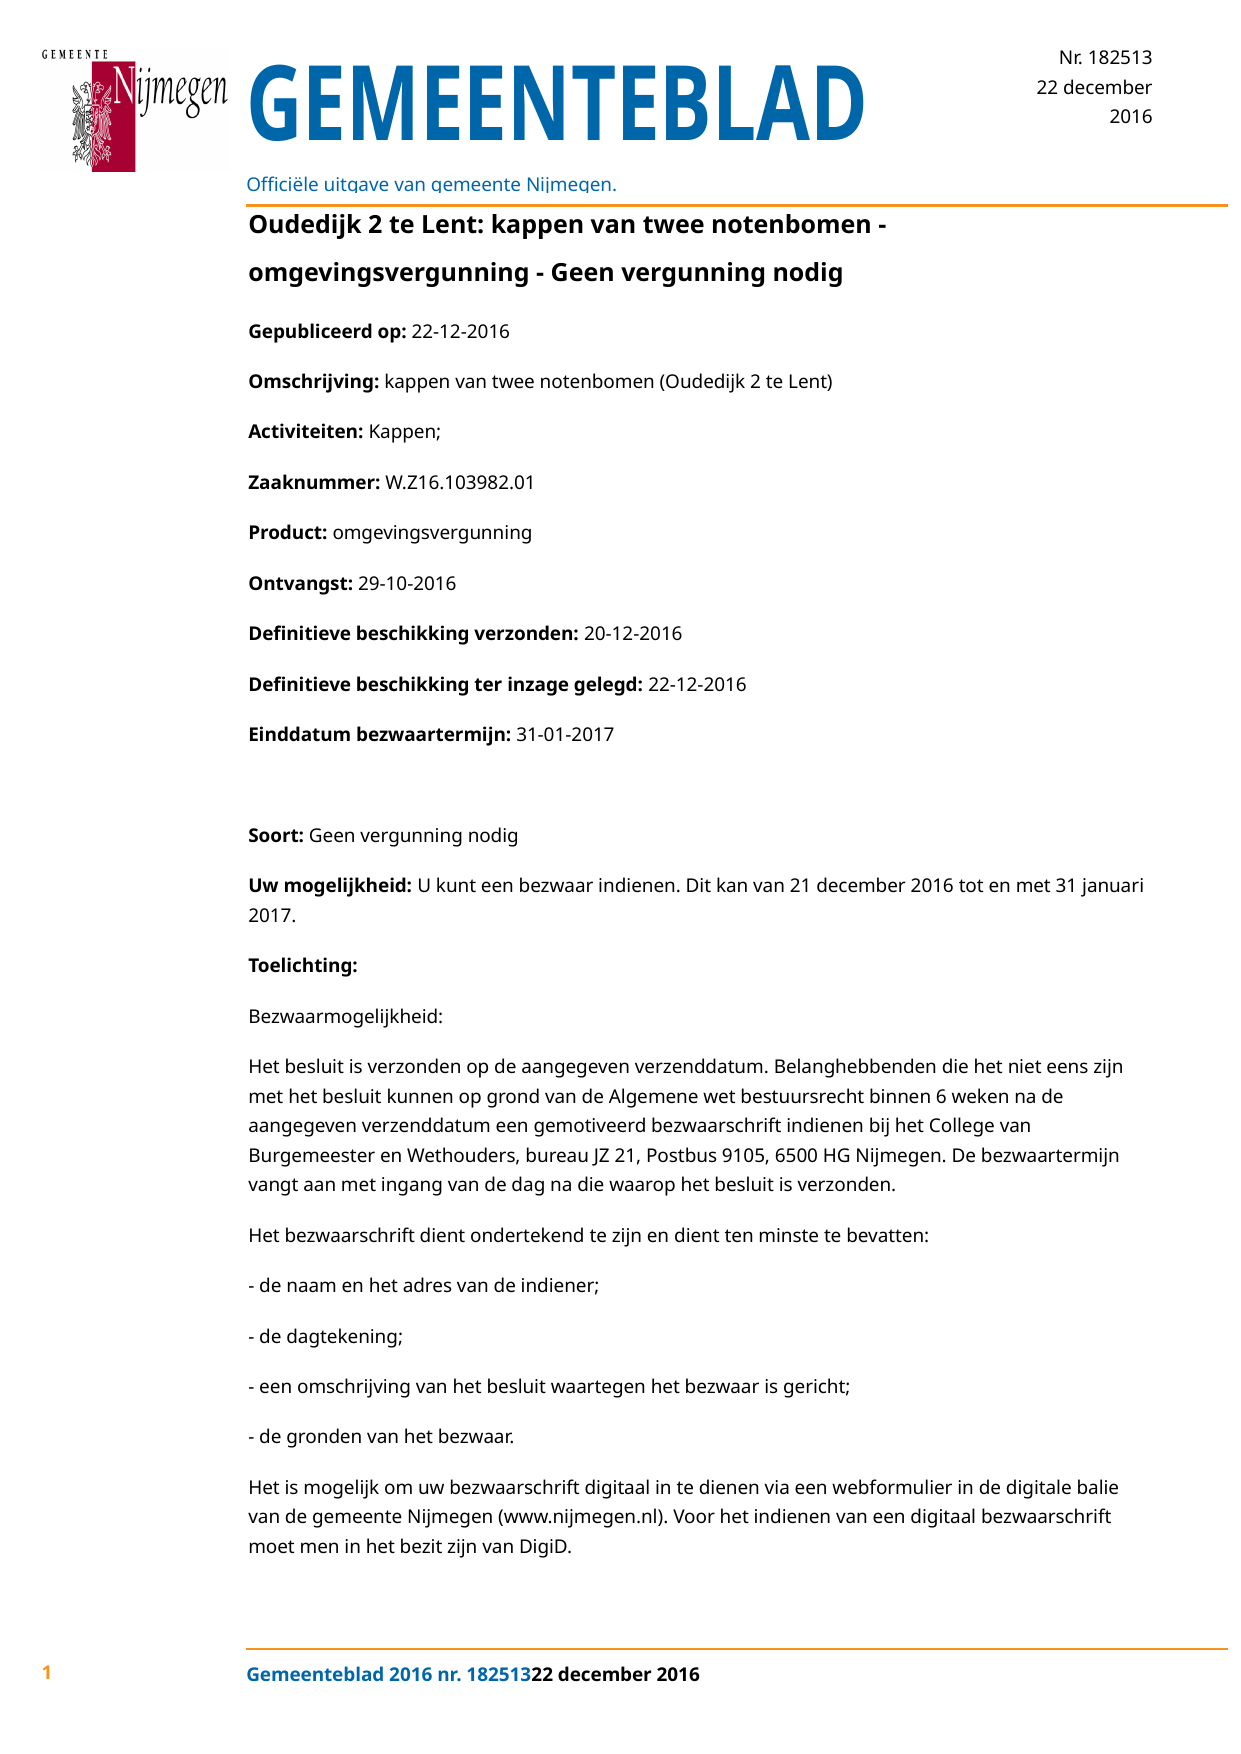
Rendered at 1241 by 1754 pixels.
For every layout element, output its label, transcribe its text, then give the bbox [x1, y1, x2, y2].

text Toelichting: [248, 952, 1152, 978]
text Omschrijving: kappen van twee notenbomen (Oudedijk 2 te Lent) [248, 368, 1152, 394]
text - de naam en het adres van de indiener; [248, 1272, 1152, 1298]
text Soort: Geen vergunning nodig [248, 822, 1152, 848]
text Definitieve beschikking verzonden: 20-12-2016 [248, 620, 1152, 646]
text Ontvangst: 29-10-2016 [248, 570, 1152, 596]
text Activiteiten: Kappen; [248, 419, 1152, 444]
text Product: omgevingsvergunning [248, 519, 1152, 545]
text Het bezwaarschrift dient ondertekend te zijn en dient ten minste te bevatten: [248, 1222, 1152, 1248]
text Bezwaarmogelijkheid: [248, 1003, 1152, 1029]
text - de dagtekening; [248, 1323, 1152, 1349]
text Zaaknummer: W.Z16.103982.01 [248, 469, 1152, 495]
text Einddatum bezwaartermijn: 31-01-2017 [248, 721, 1152, 747]
picture [41, 47, 231, 172]
text Oudedijk 2 te Lent: kappen van twee notenbomen - omgevingsvergunning - Geen vergunning nodig [248, 207, 1152, 288]
text - de gronden van het bezwaar. [248, 1424, 1152, 1449]
text Uw mogelijkheid: U kunt een bezwaar indienen. Dit kan van 21 december 2016 tot en met 31 januari 2017. [248, 872, 1152, 928]
text Gepubliceerd op: 22-12-2016 [248, 318, 1152, 344]
text - een omschrijving van het besluit waartegen het bezwaar is gericht; [248, 1373, 1152, 1399]
text Het besluit is verzonden op de aangegeven verzenddatum. Belanghebbenden die het niet eens zijn met het besluit kunnen op grond van de Algemene wet bestuursrecht binnen 6 weken na de aangegeven verzenddatum een gemotiveerd bezwaarschrift indienen bij het College van Burgemeester en Wethouders, bureau JZ 21, Postbus 9105, 6500 HG Nijmegen. De bezwaartermijn vangt aan met ingang van de dag na die waarop het besluit is verzonden. [248, 1053, 1152, 1197]
text Definitieve beschikking ter inzage gelegd: 22-12-2016 [248, 671, 1152, 697]
text Het is mogelijk om uw bezwaarschrift digitaal in te dienen via een webformulier in de digitale balie van de gemeente Nijmegen (www.nijmegen.nl). Voor het indienen van een digitaal bezwaarschrift moet men in het bezit zijn van DigiD. [248, 1474, 1152, 1559]
